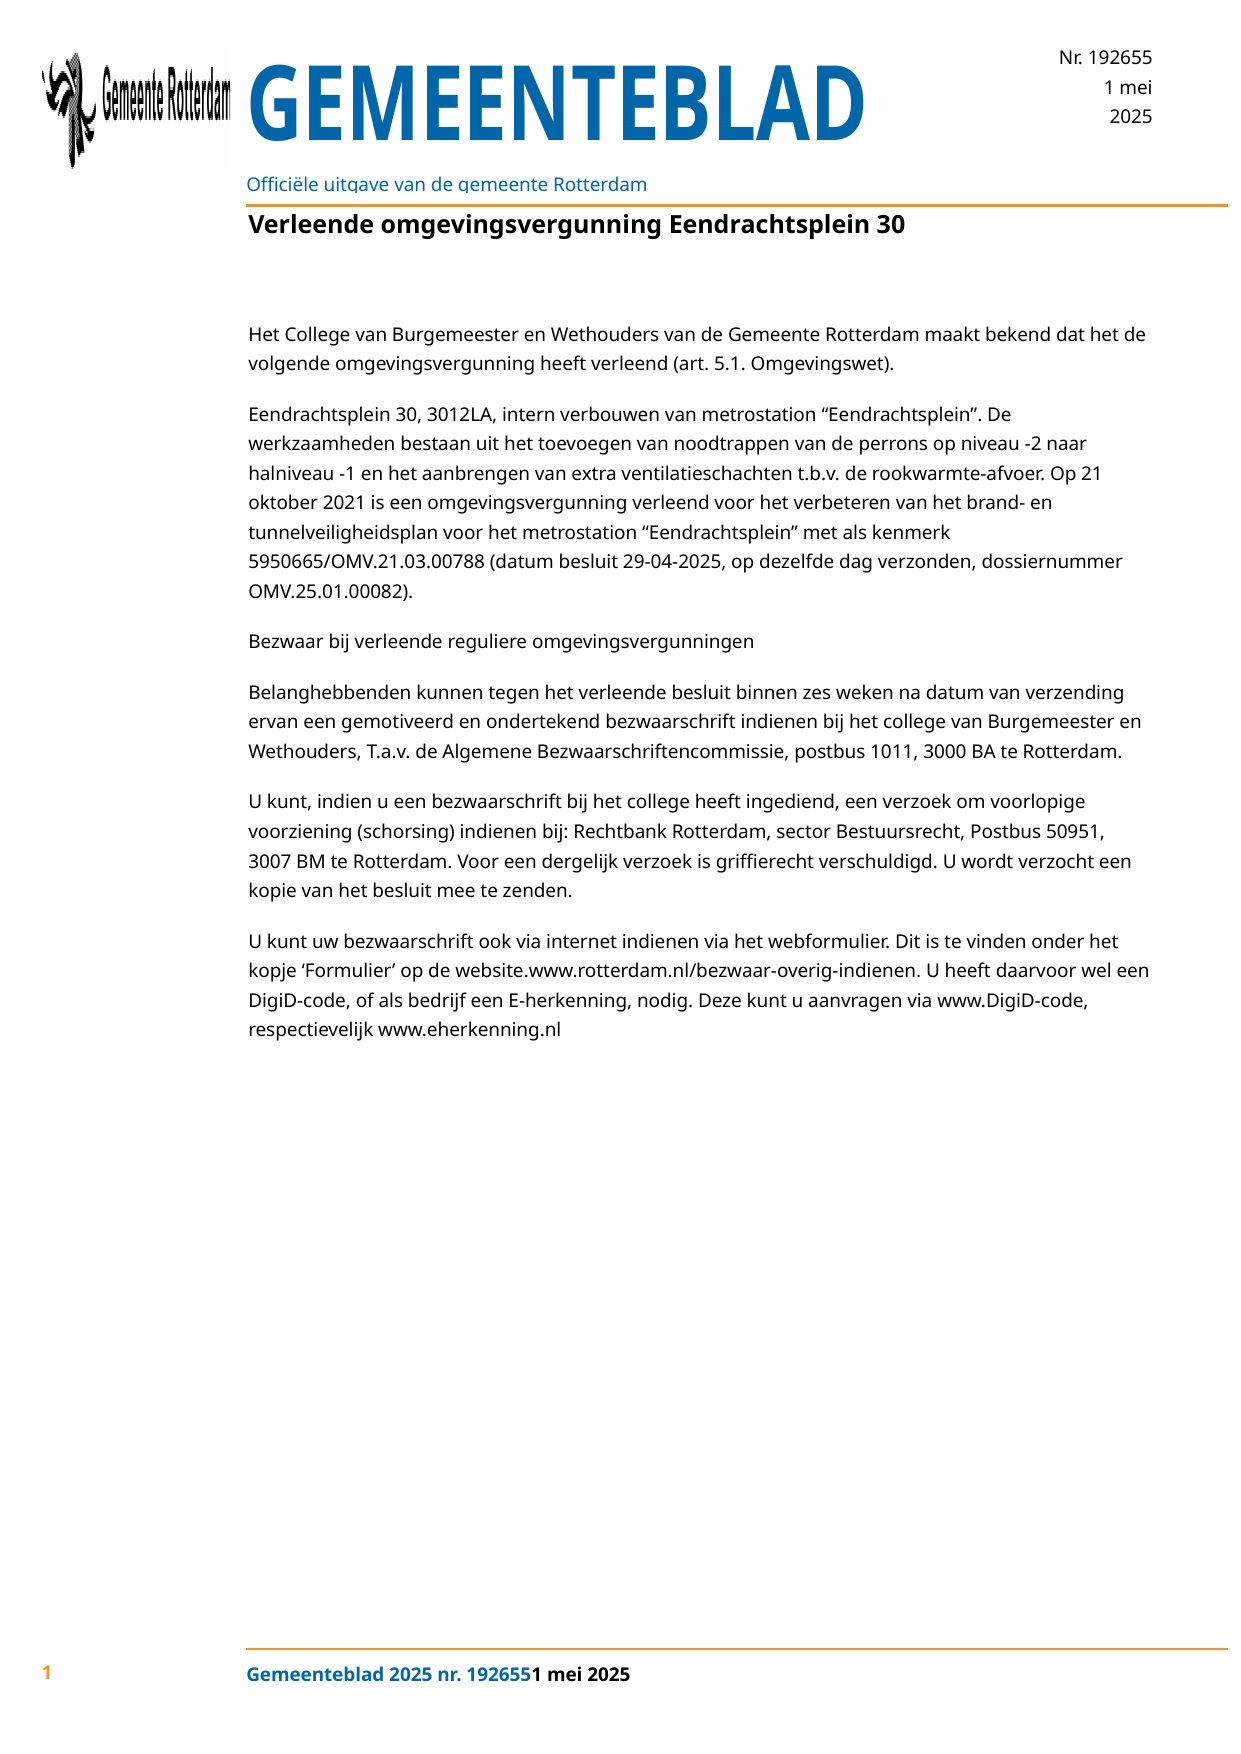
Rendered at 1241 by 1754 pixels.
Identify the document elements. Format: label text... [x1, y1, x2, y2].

text Het College van Burgemeester en Wethouders van de Gemeente Rotterdam maakt bekend dat het de volgende omgevingsvergunning heeft verleend (art. 5.1. Omgevingswet). [248, 321, 1152, 376]
text U kunt, indien u een bezwaarschrift bij het college heeft ingediend, een verzoek om voorlopige voorziening (schorsing) indienen bij: Rechtbank Rotterdam, sector Bestuursrecht, Postbus 50951, 3007 BM te Rotterdam. Voor een dergelijk verzoek is griffierecht verschuldigd. U wordt verzocht een kopie van het besluit mee te zenden. [248, 789, 1152, 903]
text Bezwaar bij verleende reguliere omgevingsvergunningen [248, 629, 1152, 654]
text Eendrachtsplein 30, 3012LA, intern verbouwen van metrostation “Eendrachtsplein”. De werkzaamheden bestaan uit het toevoegen van noodtrappen van de perrons op niveau -2 naar halniveau -1 en het aanbrengen van extra ventilatieschachten t.b.v. de rookwarmte-afvoer. Op 21 oktober 2021 is een omgevingsvergunning verleend voor het verbeteren van het brand- en tunnelveiligheidsplan voor het metrostation “Eendrachtsplein” met als kenmerk 5950665/OMV.21.03.00788 (datum besluit 29-04-2025, op dezelfde dag verzonden, dossiernummer OMV.25.01.00082). [248, 401, 1152, 604]
text Belanghebbenden kunnen tegen het verleende besluit binnen zes weken na datum van verzending ervan een gemotiveerd en ondertekend bezwaarschrift indienen bij het college van Burgemeester en Wethouders, T.a.v. de Algemene Bezwaarschriftencommissie, postbus 1011, 3000 BA te Rotterdam. [248, 679, 1152, 764]
picture [41, 47, 231, 172]
text U kunt uw bezwaarschrift ook via internet indienen via het webformulier. Dit is te vinden onder het kopje ‘Formulier’ op de website.www.rotterdam.nl/bezwaar-overig-indienen. U heeft daarvoor wel een DigiD-code, of als bedrijf een E-herkenning, nodig. Deze kunt u aanvragen via www.DigiD-code, respectievelijk www.eherkenning.nl [248, 928, 1152, 1042]
text Verleende omgevingsvergunning Eendrachtsplein 30 [248, 207, 1152, 241]
